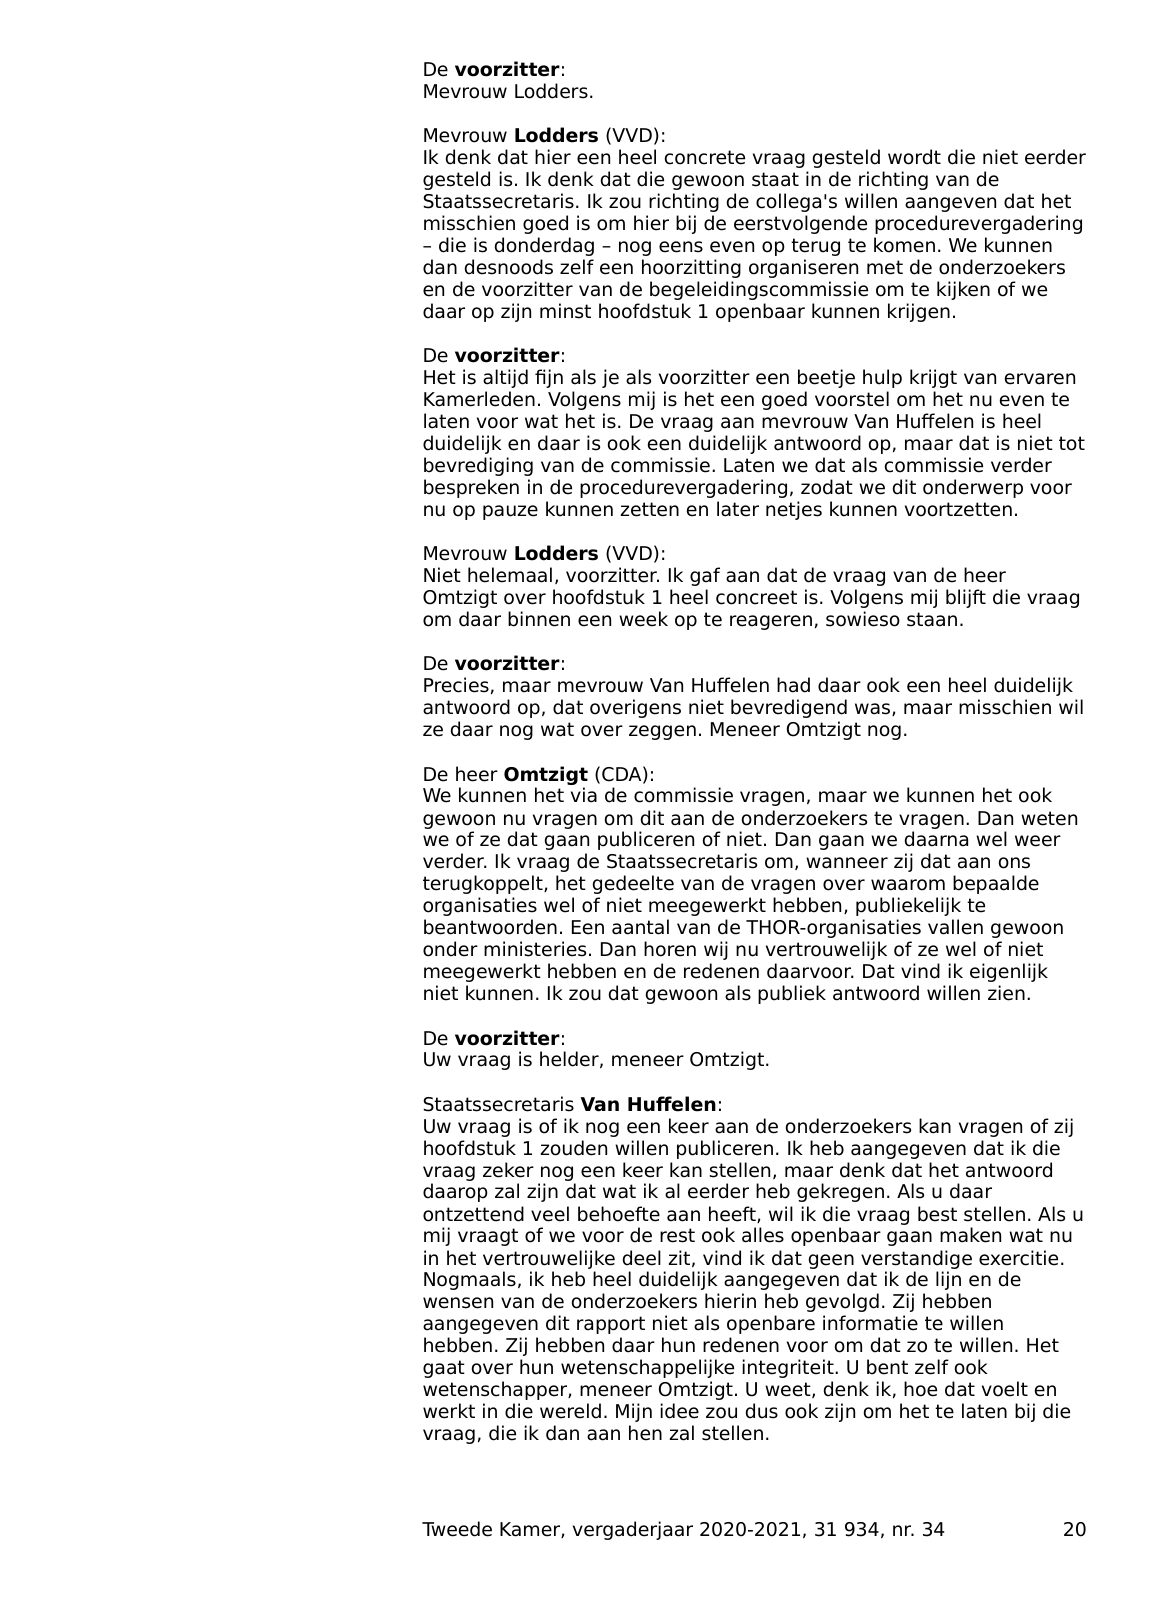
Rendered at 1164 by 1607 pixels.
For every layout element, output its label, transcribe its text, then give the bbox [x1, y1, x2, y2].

text De voorzitter: [422, 59, 1087, 81]
text Niet helemaal, voorzitter. Ik gaf aan dat de vraag van de heer Omtzigt over hoofdstuk 1 heel concreet is. Volgens mij blijft die vraag om daar binnen een week op te reageren, sowieso staan. [422, 565, 1087, 631]
text De heer Omtzigt (CDA): [422, 763, 1087, 785]
text Precies, maar mevrouw Van Huffelen had daar ook een heel duidelijk antwoord op, dat overigens niet bevredigend was, maar misschien wil ze daar nog wat over zeggen. Meneer Omtzigt nog. [422, 675, 1087, 741]
text Mevrouw Lodders (VVD): [422, 543, 1087, 565]
text Uw vraag is of ik nog een keer aan de onderzoekers kan vragen of zij hoofdstuk 1 zouden willen publiceren. Ik heb aangegeven dat ik die vraag zeker nog een keer kan stellen, maar denk dat het antwoord daarop zal zijn dat wat ik al eerder heb gekregen. Als u daar ontzettend veel behoefte aan heeft, wil ik die vraag best stellen. Als u mij vraagt of we voor de rest ook alles openbaar gaan maken wat nu in het vertrouwelijke deel zit, vind ik dat geen verstandige exercitie. Nogmaals, ik heb heel duidelijk aangegeven dat ik de lijn en de wensen van de onderzoekers hierin heb gevolgd. Zij hebben aangegeven dit rapport niet als openbare informatie te willen hebben. Zij hebben daar hun redenen voor om dat zo te willen. Het gaat over hun wetenschappelijke integriteit. U bent zelf ook wetenschapper, meneer Omtzigt. U weet, denk ik, hoe dat voelt en werkt in die wereld. Mijn idee zou dus ook zijn om het te laten bij die vraag, die ik dan aan hen zal stellen. [422, 1116, 1087, 1445]
text Staatssecretaris Van Huffelen: [422, 1093, 1087, 1116]
text Uw vraag is helder, meneer Omtzigt. [422, 1049, 1087, 1071]
text De voorzitter: [422, 345, 1087, 367]
text Mevrouw Lodders (VVD): [422, 125, 1087, 147]
text Mevrouw Lodders. [422, 81, 1087, 103]
text We kunnen het via de commissie vragen, maar we kunnen het ook gewoon nu vragen om dit aan de onderzoekers te vragen. Dan weten we of ze dat gaan publiceren of niet. Dan gaan we daarna wel weer verder. Ik vraag de Staatssecretaris om, wanneer zij dat aan ons terugkoppelt, het gedeelte van de vragen over waarom bepaalde organisaties wel of niet meegewerkt hebben, publiekelijk te beantwoorden. Een aantal van de THOR-organisaties vallen gewoon onder ministeries. Dan horen wij nu vertrouwelijk of ze wel of niet meegewerkt hebben en de redenen daarvoor. Dat vind ik eigenlijk niet kunnen. Ik zou dat gewoon als publiek antwoord willen zien. [422, 785, 1087, 1005]
text Ik denk dat hier een heel concrete vraag gesteld wordt die niet eerder gesteld is. Ik denk dat die gewoon staat in de richting van de Staatssecretaris. Ik zou richting de collega's willen aangeven dat het misschien goed is om hier bij de eerstvolgende procedurevergadering – die is donderdag – nog eens even op terug te komen. We kunnen dan desnoods zelf een hoorzitting organiseren met de onderzoekers en de voorzitter van de begeleidingscommissie om te kijken of we daar op zijn minst hoofdstuk 1 openbaar kunnen krijgen. [422, 147, 1087, 323]
text Het is altijd fijn als je als voorzitter een beetje hulp krijgt van ervaren Kamerleden. Volgens mij is het een goed voorstel om het nu even te laten voor wat het is. De vraag aan mevrouw Van Huffelen is heel duidelijk en daar is ook een duidelijk antwoord op, maar dat is niet tot bevrediging van de commissie. Laten we dat als commissie verder bespreken in de procedurevergadering, zodat we dit onderwerp voor nu op pauze kunnen zetten en later netjes kunnen voortzetten. [422, 367, 1087, 521]
text De voorzitter: [422, 1027, 1087, 1049]
text De voorzitter: [422, 653, 1087, 675]
